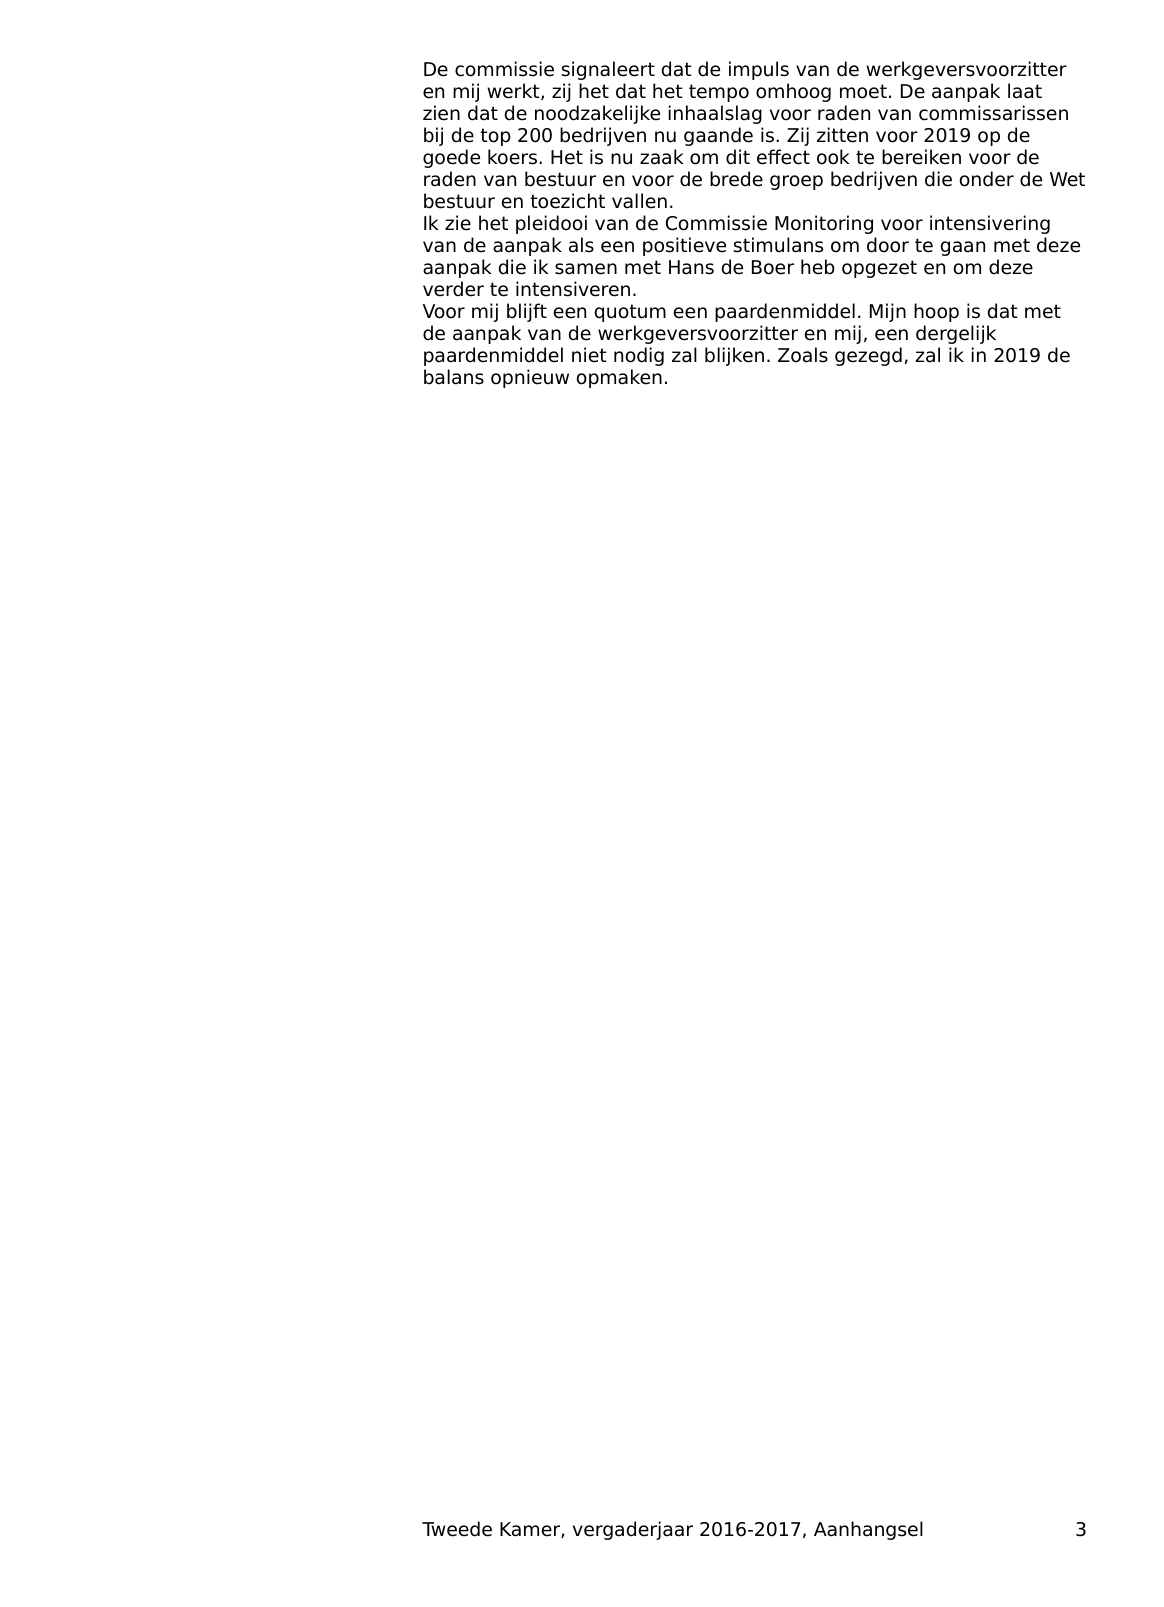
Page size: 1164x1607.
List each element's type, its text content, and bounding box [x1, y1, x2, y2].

text Voor mij blijft een quotum een paardenmiddel. Mijn hoop is dat met de aanpak van de werkgeversvoorzitter en mij, een dergelijk paardenmiddel niet nodig zal blijken. Zoals gezegd, zal ik in 2019 de balans opnieuw opmaken. [422, 301, 1087, 389]
text Ik zie het pleidooi van de Commissie Monitoring voor intensivering van de aanpak als een positieve stimulans om door te gaan met deze aanpak die ik samen met Hans de Boer heb opgezet en om deze verder te intensiveren. [422, 213, 1087, 301]
text De commissie signaleert dat de impuls van de werkgeversvoorzitter en mij werkt, zij het dat het tempo omhoog moet. De aanpak laat zien dat de noodzakelijke inhaalslag voor raden van commissarissen bij de top 200 bedrijven nu gaande is. Zij zitten voor 2019 op de goede koers. Het is nu zaak om dit effect ook te bereiken voor de raden van bestuur en voor de brede groep bedrijven die onder de Wet bestuur en toezicht vallen. [422, 59, 1087, 213]
